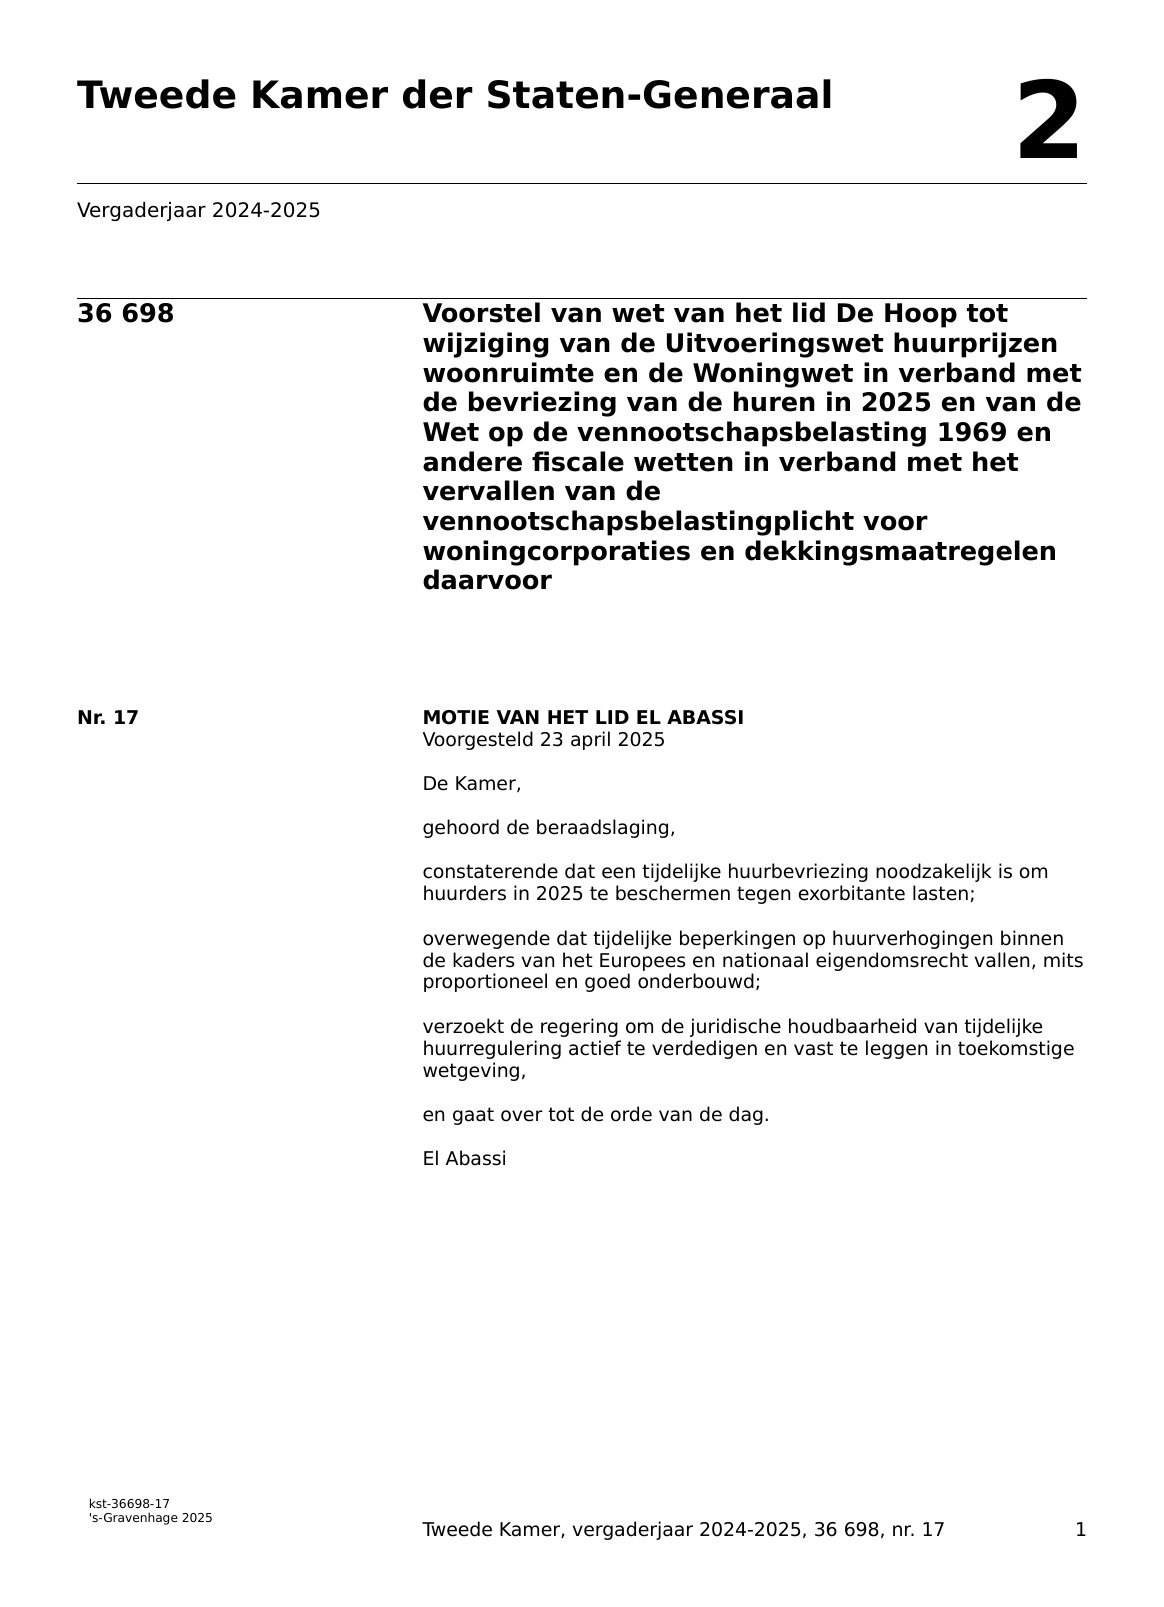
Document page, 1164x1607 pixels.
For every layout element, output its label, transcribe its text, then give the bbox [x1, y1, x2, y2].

text El Abassi [422, 1148, 1087, 1170]
table_cell Vergaderjaar 2024-2025 [77, 184, 1087, 298]
text gehoord de beraadslaging, [422, 817, 1087, 839]
table_header Tweede Kamer der Staten-Generaal [77, 59, 886, 183]
text De Kamer, [422, 773, 1087, 795]
text verzoekt de regering om de juridische houdbaarheid van tijdelijke huurregulering actief te verdedigen en vast te leggen in toekomstige wetgeving, [422, 1016, 1087, 1082]
text en gaat over tot de orde van de dag. [422, 1104, 1087, 1126]
subtitle Nr. 17 MOTIE VAN HET LID EL ABASSI [77, 707, 1087, 729]
text 's-Gravenhage 2025 [88, 1511, 323, 1525]
text overwegende dat tijdelijke beperkingen op huurverhogingen binnen de kaders van het Europees en nationaal eigendomsrecht vallen, mits proportioneel en goed onderbouwd; [422, 927, 1087, 993]
text constaterende dat een tijdelijke huurbevriezing noodzakelijk is om huurders in 2025 te beschermen tegen exorbitante lasten; [422, 861, 1087, 905]
text Voorgesteld 23 april 2025 [422, 729, 1087, 751]
subtitle 36 698 Voorstel van wet van het lid De Hoop tot wijziging van de Uitvoeringswet huurprijzen woonruimte en de Woningwet in verband met de bevriezing van de huren in 2025 en van de Wet op de vennootschapsbelasting 1969 en andere fiscale wetten in verband met het vervallen van de vennootschapsbelastingplicht voor woningcorporaties en dekkingsmaatregelen daarvoor [77, 299, 1087, 596]
text kst-36698-17 [88, 1497, 323, 1511]
table_header 2 [886, 59, 1087, 183]
